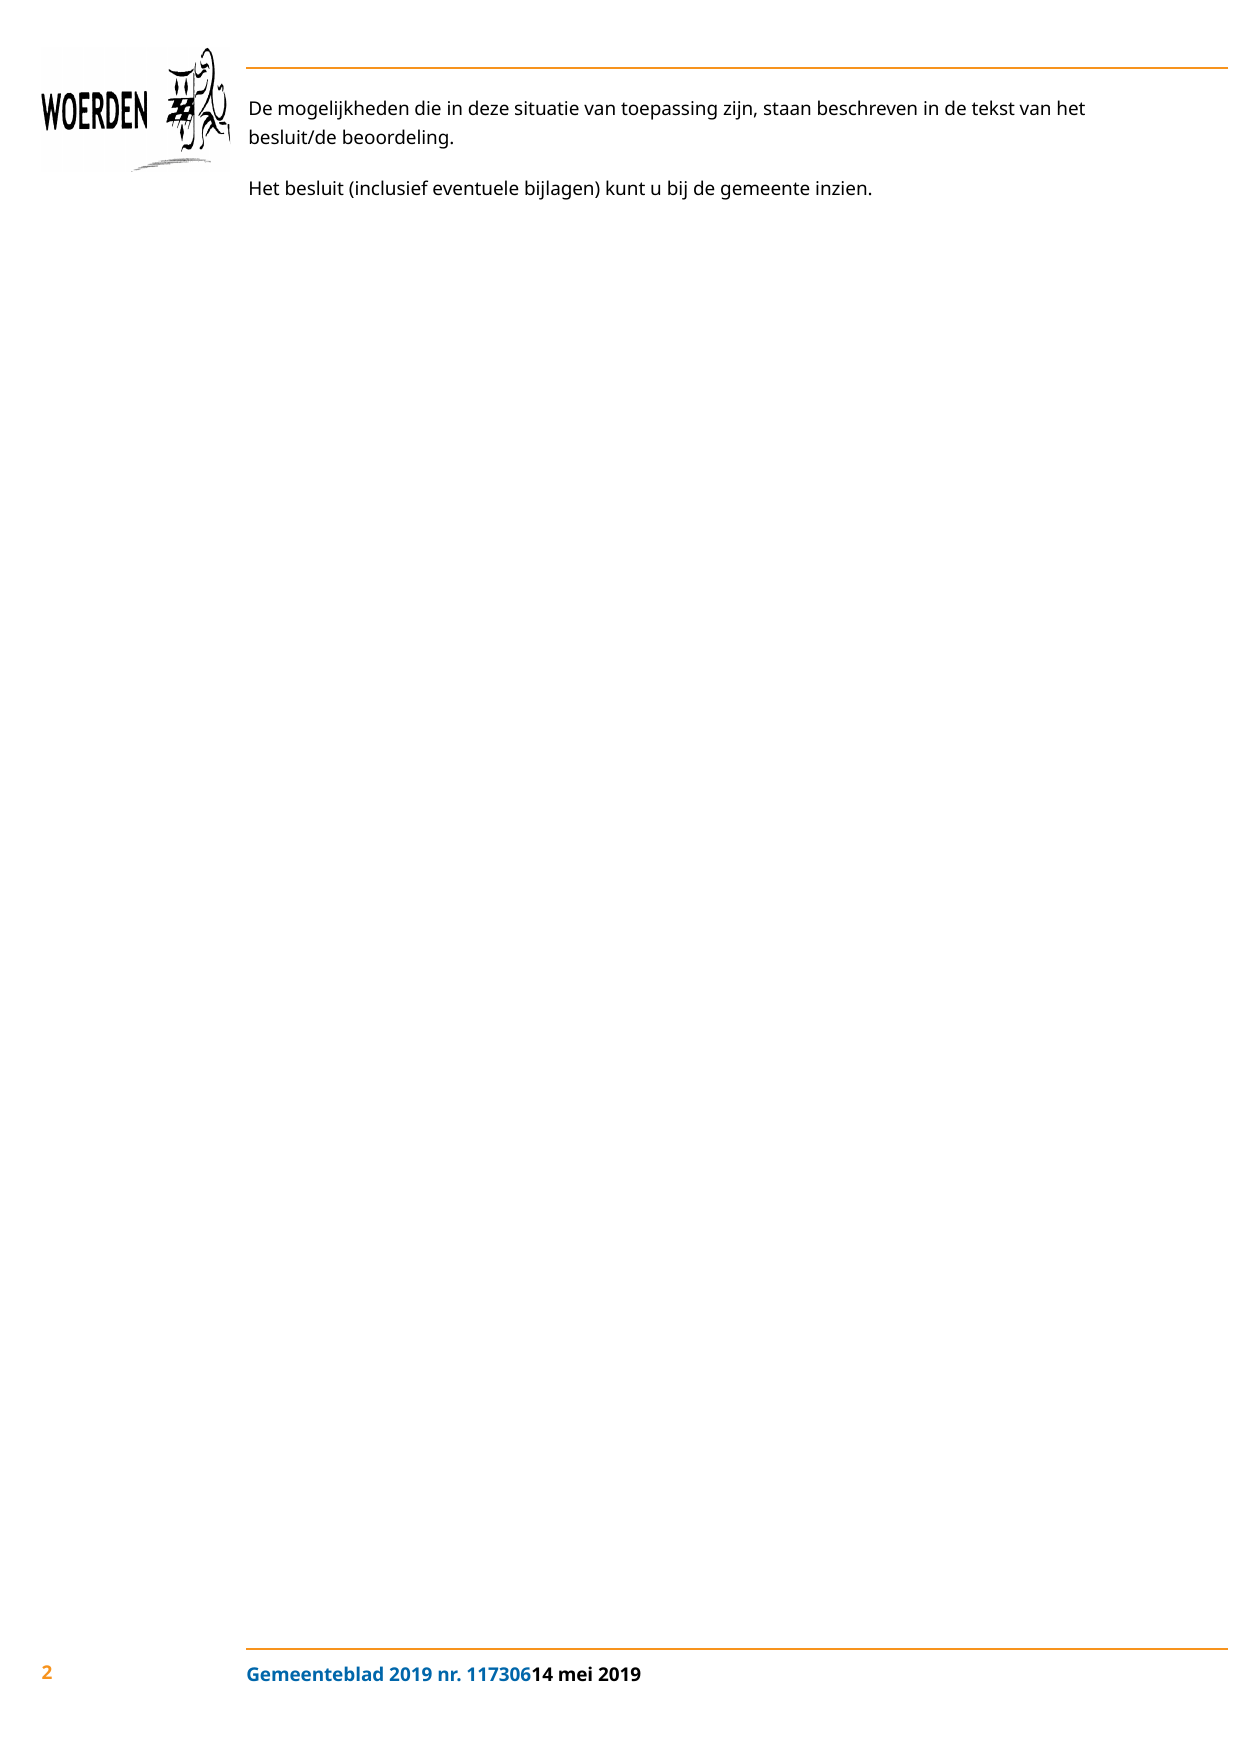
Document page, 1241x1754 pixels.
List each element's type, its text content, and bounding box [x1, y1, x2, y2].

picture [41, 47, 231, 172]
text Het besluit (inclusief eventuele bijlagen) kunt u bij de gemeente inzien. [248, 175, 1152, 201]
text De mogelijkheden die in deze situatie van toepassing zijn, staan beschreven in de tekst van het besluit/de beoordeling. [248, 95, 1152, 150]
